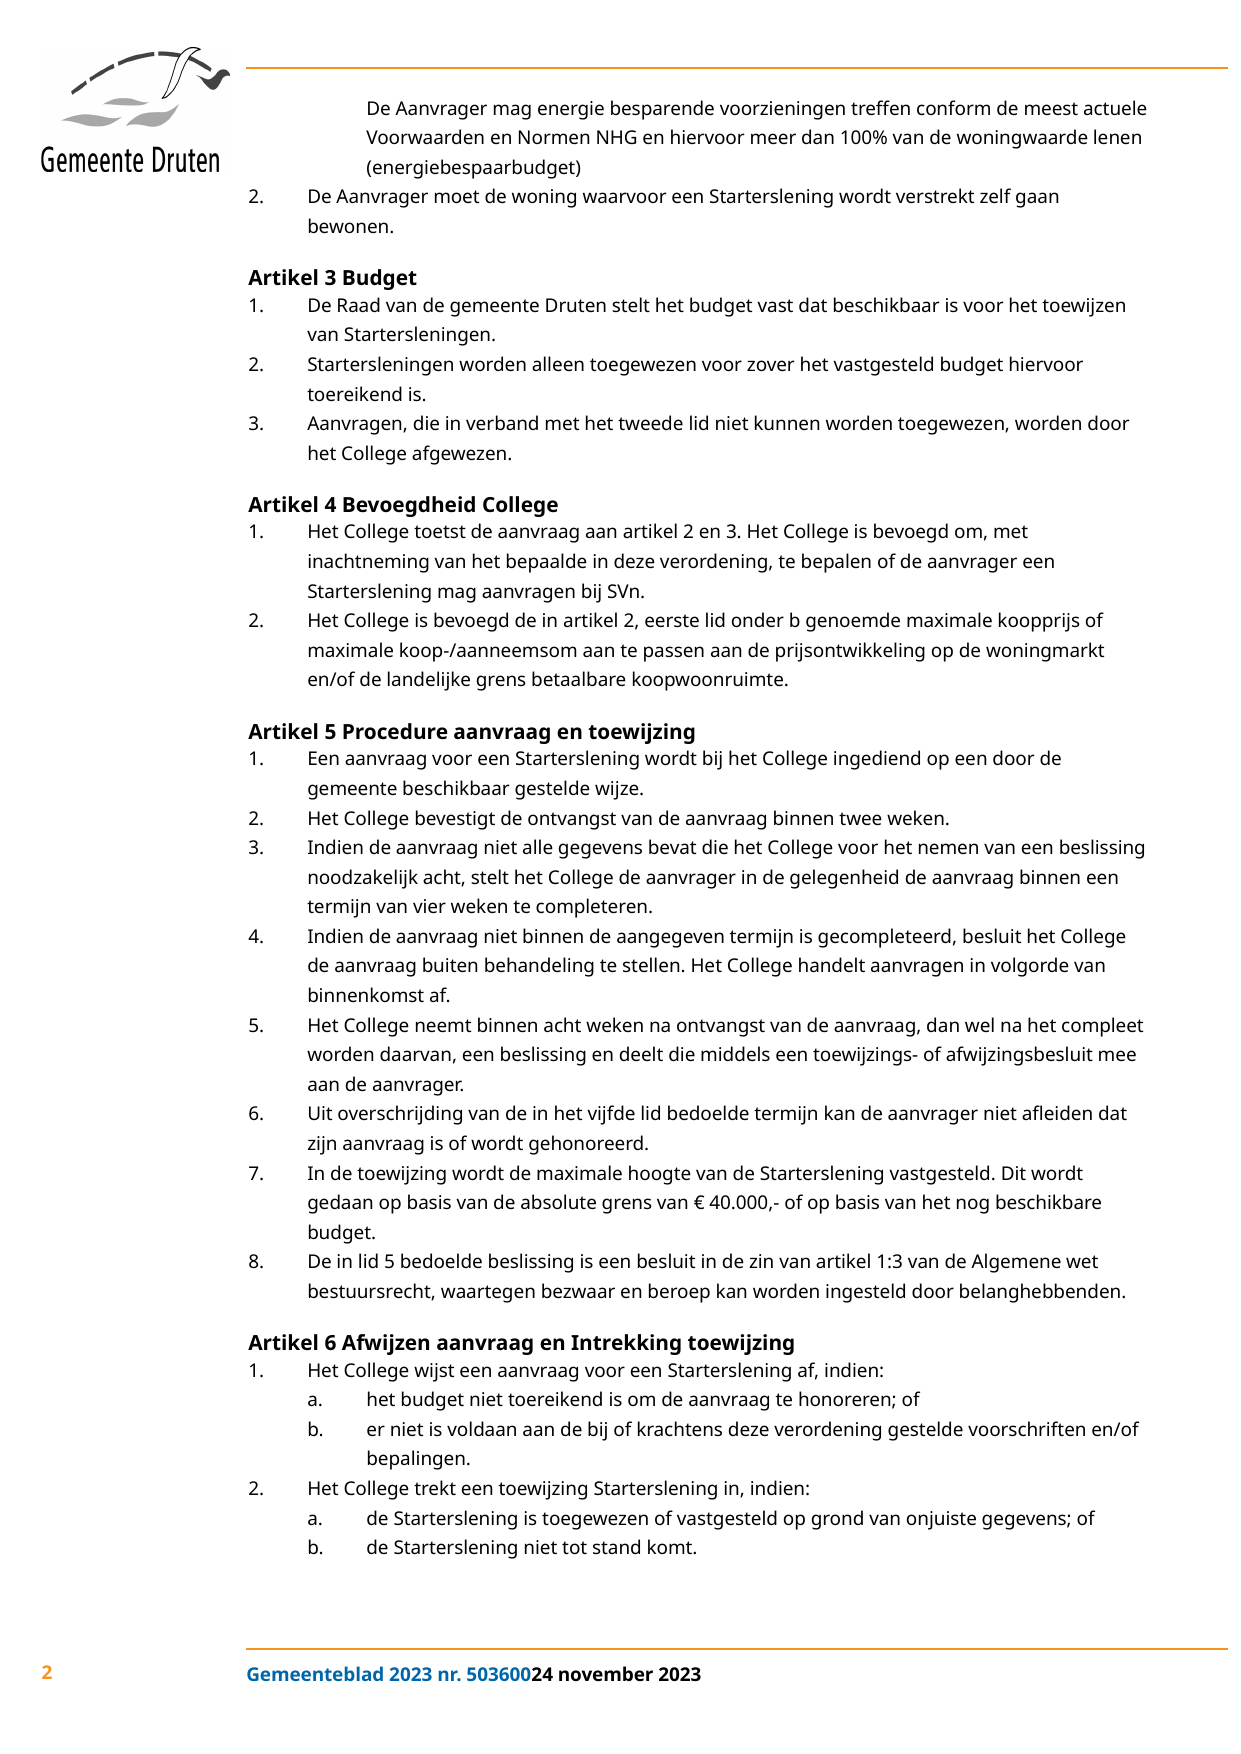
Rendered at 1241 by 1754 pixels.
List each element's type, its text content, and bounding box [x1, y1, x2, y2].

list Aanvragen, die in verband met het tweede lid niet kunnen worden toegewezen, worden door het College afgewezen. [248, 410, 1152, 466]
list de Starterslening is toegewezen of vastgesteld op grond van onjuiste gegevens; of [307, 1505, 1152, 1531]
list het budget niet toereikend is om de aanvraag te honoreren; of [307, 1386, 1152, 1412]
list In de toewijzing wordt de maximale hoogte van de Starterslening vastgesteld. Dit wordt gedaan op basis van de absolute grens van € 40.000,- of op basis van het nog beschikbare budget. [248, 1160, 1152, 1244]
text Artikel 5 Procedure aanvraag en toewijzing [248, 717, 1152, 746]
list Indien de aanvraag niet alle gegevens bevat die het College voor het nemen van een beslissing noodzakelijk acht, stelt het College de aanvrager in de gelegenheid de aanvraag binnen een termijn van vier weken te completeren. [248, 834, 1152, 919]
picture [41, 47, 231, 172]
list er niet is voldaan aan de bij of krachtens deze verordening gestelde voorschriften en/of bepalingen. [307, 1416, 1152, 1471]
list Uit overschrijding van de in het vijfde lid bedoelde termijn kan de aanvrager niet afleiden dat zijn aanvraag is of wordt gehonoreerd. [248, 1101, 1152, 1156]
list De in lid 5 bedoelde beslissing is een besluit in de zin van artikel 1:3 van de Algemene wet bestuursrecht, waartegen bezwaar en beroep kan worden ingesteld door belanghebbenden. [248, 1248, 1152, 1304]
list Indien de aanvraag niet binnen de aangegeven termijn is gecompleteerd, besluit het College de aanvraag buiten behandeling te stellen. Het College handelt aanvragen in volgorde van binnenkomst af. [248, 923, 1152, 1008]
list Een aanvraag voor een Starterslening wordt bij het College ingediend op een door de gemeente beschikbaar gestelde wijze. [248, 746, 1152, 801]
list De Raad van de gemeente Druten stelt het budget vast dat beschikbaar is voor het toewijzen van Startersleningen. [248, 292, 1152, 347]
list Startersleningen worden alleen toegewezen voor zover het vastgesteld budget hiervoor toereikend is. [248, 351, 1152, 406]
list Het College toetst de aanvraag aan artikel 2 en 3. Het College is bevoegd om, met inachtneming van het bepaalde in deze verordening, te bepalen of de aanvrager een Starterslening mag aanvragen bij SVn. [248, 519, 1152, 604]
list Het College wijst een aanvraag voor een Starterslening af, indien: [248, 1357, 1152, 1383]
text Artikel 4 Bevoegdheid College [248, 490, 1152, 519]
list de Starterslening niet tot stand komt. [307, 1534, 1152, 1560]
text Artikel 3 Budget [248, 263, 1152, 292]
list Het College bevestigt de ontvangst van de aanvraag binnen twee weken. [248, 805, 1152, 830]
list Het College is bevoegd de in artikel 2, eerste lid onder b genoemde maximale koopprijs of maximale koop-/aanneemsom aan te passen aan de prijsontwikkeling op de woningmarkt en/of de landelijke grens betaalbare koopwoonruimte. [248, 607, 1152, 692]
list Het College neemt binnen acht weken na ontvangst van de aanvraag, dan wel na het compleet worden daarvan, een beslissing en deelt die middels een toewijzings- of afwijzingsbesluit mee aan de aanvrager. [248, 1012, 1152, 1097]
list Het College trekt een toewijzing Starterslening in, indien: [248, 1475, 1152, 1501]
list De Aanvrager mag energie besparende voorzieningen treffen conform de meest actuele Voorwaarden en Normen NHG en hiervoor meer dan 100% van de woningwaarde lenen (energiebespaarbudget) [307, 95, 1152, 180]
list De Aanvrager moet de woning waarvoor een Starterslening wordt verstrekt zelf gaan bewonen. [248, 183, 1152, 239]
text Artikel 6 Afwijzen aanvraag en Intrekking toewijzing [248, 1328, 1152, 1357]
